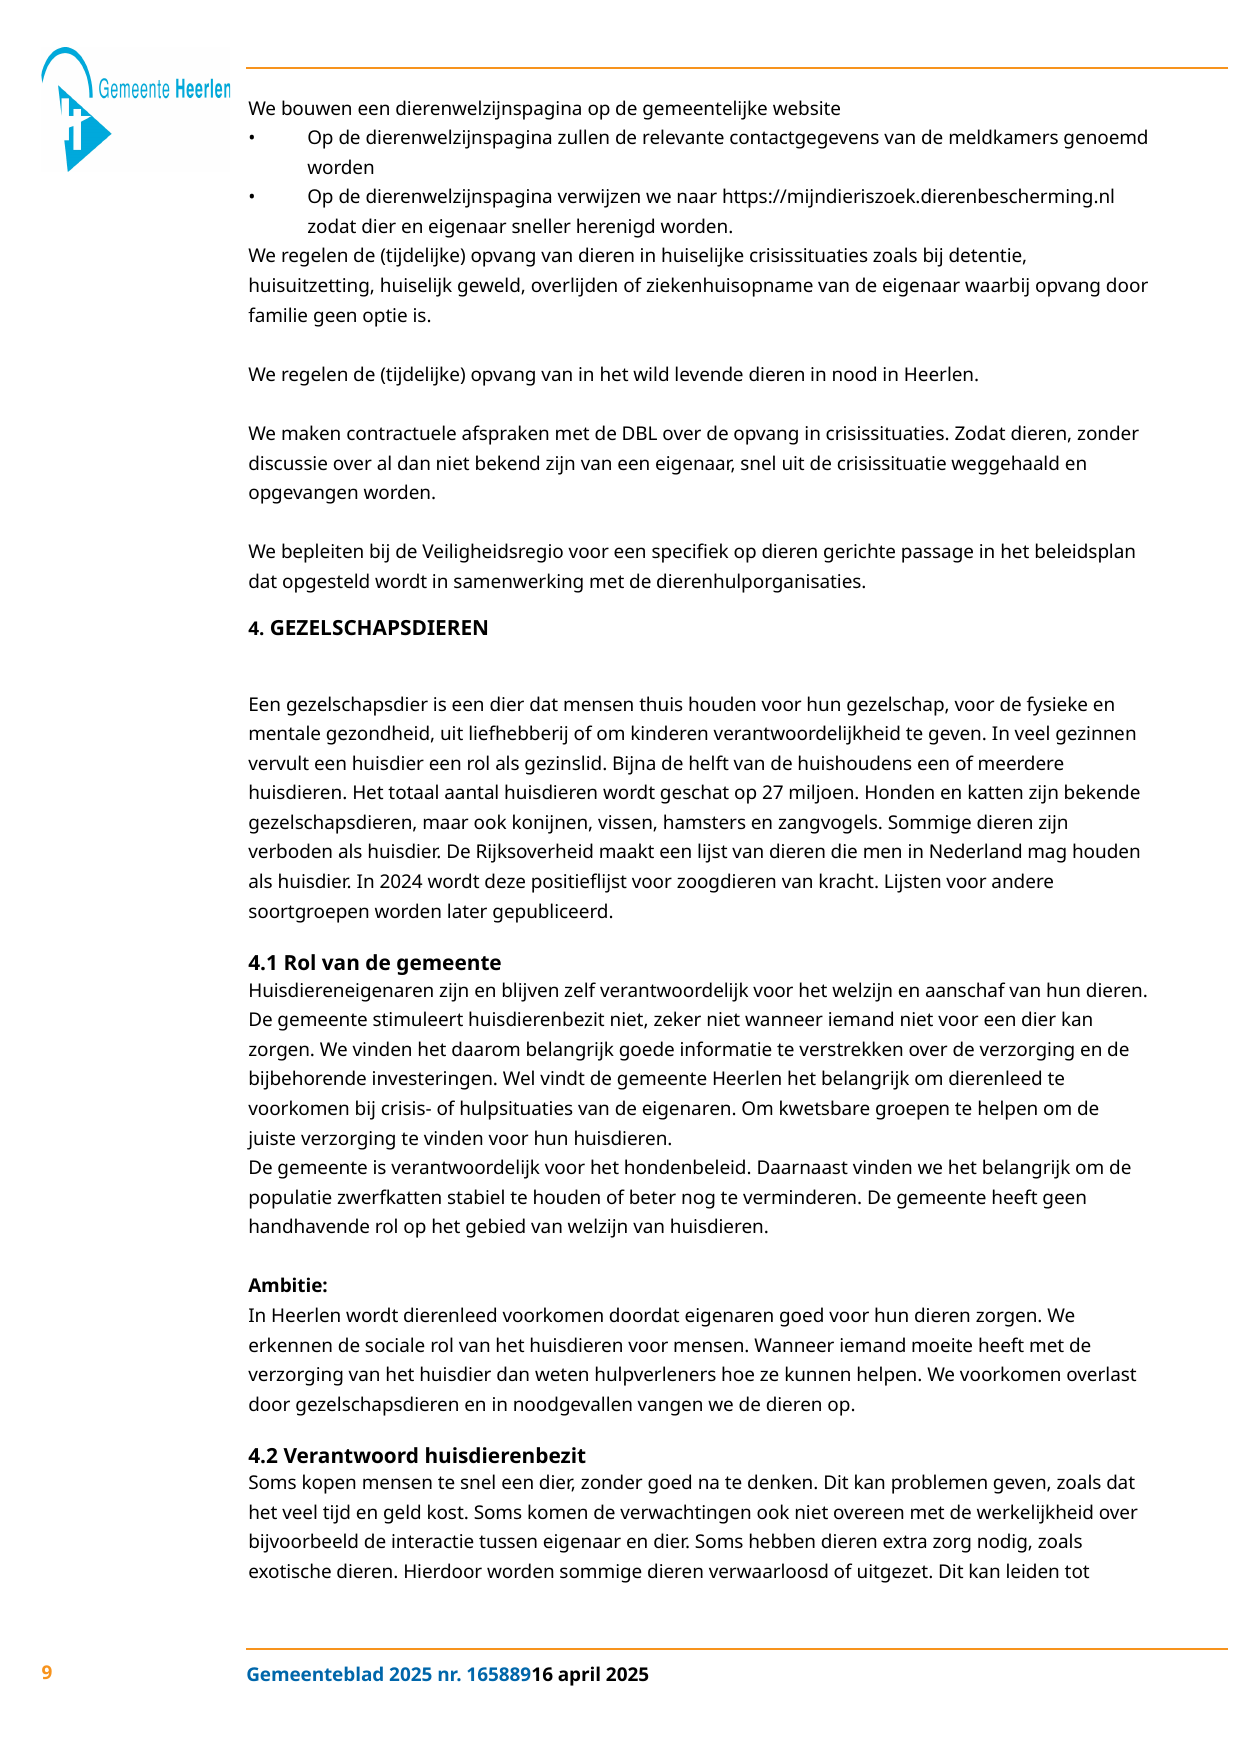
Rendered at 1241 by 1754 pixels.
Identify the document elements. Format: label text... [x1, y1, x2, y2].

text Huisdiereneigenaren zijn en blijven zelf verantwoordelijk voor het welzijn en aanschaf van hun dieren. De gemeente stimuleert huisdierenbezit niet, zeker niet wanneer iemand niet voor een dier kan zorgen. We vinden het daarom belangrijk goede informatie te verstrekken over de verzorging en de bijbehorende investeringen. Wel vindt de gemeente Heerlen het belangrijk om dierenleed te voorkomen bij crisis- of hulpsituaties van de eigenaren. Om kwetsbare groepen te helpen om de juiste verzorging te vinden voor hun huisdieren. [248, 977, 1152, 1150]
text 4.1 Rol van de gemeente [248, 948, 1152, 977]
text Soms kopen mensen te snel een dier, zonder goed na te denken. Dit kan problemen geven, zoals dat het veel tijd en geld kost. Soms komen de verwachtingen ook niet overeen met de werkelijkheid over bijvoorbeeld de interactie tussen eigenaar en dier. Soms hebben dieren extra zorg nodig, zoals exotische dieren. Hierdoor worden sommige dieren verwaarloosd of uitgezet. Dit kan leiden tot [248, 1469, 1152, 1584]
text Een gezelschapsdier is een dier dat mensen thuis houden voor hun gezelschap, voor de fysieke en mentale gezondheid, uit liefhebberij of om kinderen verantwoordelijkheid te geven. In veel gezinnen vervult een huisdier een rol als gezinslid. Bijna de helft van de huishoudens een of meerdere huisdieren. Het totaal aantal huisdieren wordt geschat op 27 miljoen. Honden en katten zijn bekende gezelschapsdieren, maar ook konijnen, vissen, hamsters en zangvogels. Sommige dieren zijn verboden als huisdier. De Rijksoverheid maakt een lijst van dieren die men in Nederland mag houden als huisdier. In 2024 wordt deze positieflijst voor zoogdieren van kracht. Lijsten voor andere soortgroepen worden later gepubliceerd. [248, 691, 1152, 924]
picture [41, 47, 231, 172]
table_header Ambitie: In Heerlen wordt dierenleed voorkomen doordat eigenaren goed voor hun dieren zorgen. We erkennen de sociale rol van het huisdieren voor mensen. Wanneer iemand moeite heeft met de verzorging van het huisdier dan weten hulpverleners hoe ze kunnen helpen. We voorkomen overlast door gezelschapsdieren en in noodgevallen vangen we de dieren op. [248, 1273, 1152, 1417]
text 4.2 Verantwoord huisdierenbezit [248, 1441, 1152, 1469]
table_header We bouwen een dierenwelzijnspagina op de gemeentelijke website Op de dierenwelzijnspagina zullen de relevante contactgegevens van de meldkamers genoemd worden Op de dierenwelzijnspagina verwijzen we naar https://mijndieriszoek.dierenbescherming.nl zodat dier en eigenaar sneller herenigd worden. We regelen de (tijdelijke) opvang van dieren in huiselijke crisissituaties zoals bij detentie, huisuitzetting, huiselijk geweld, overlijden of ziekenhuisopname van de eigenaar waarbij opvang door familie geen optie is. We regelen de (tijdelijke) opvang van in het wild levende dieren in nood in Heerlen. We maken contractuele afspraken met de DBL over de opvang in crisissituaties. Zodat dieren, zonder discussie over al dan niet bekend zijn van een eigenaar, snel uit de crisissituatie weggehaald en opgevangen worden. We bepleiten bij de Veiligheidsregio voor een specifiek op dieren gerichte passage in het beleidsplan dat opgesteld wordt in samenwerking met de dierenhulporganisaties. [248, 95, 1152, 594]
text 4. GEZELSCHAPSDIEREN [248, 613, 1152, 642]
picture [41, 47, 59, 70]
text De gemeente is verantwoordelijk voor het hondenbeleid. Daarnaast vinden we het belangrijk om de populatie zwerfkatten stabiel te houden of beter nog te verminderen. De gemeente heeft geen handhavende rol op het gebied van welzijn van huisdieren. [248, 1154, 1152, 1239]
